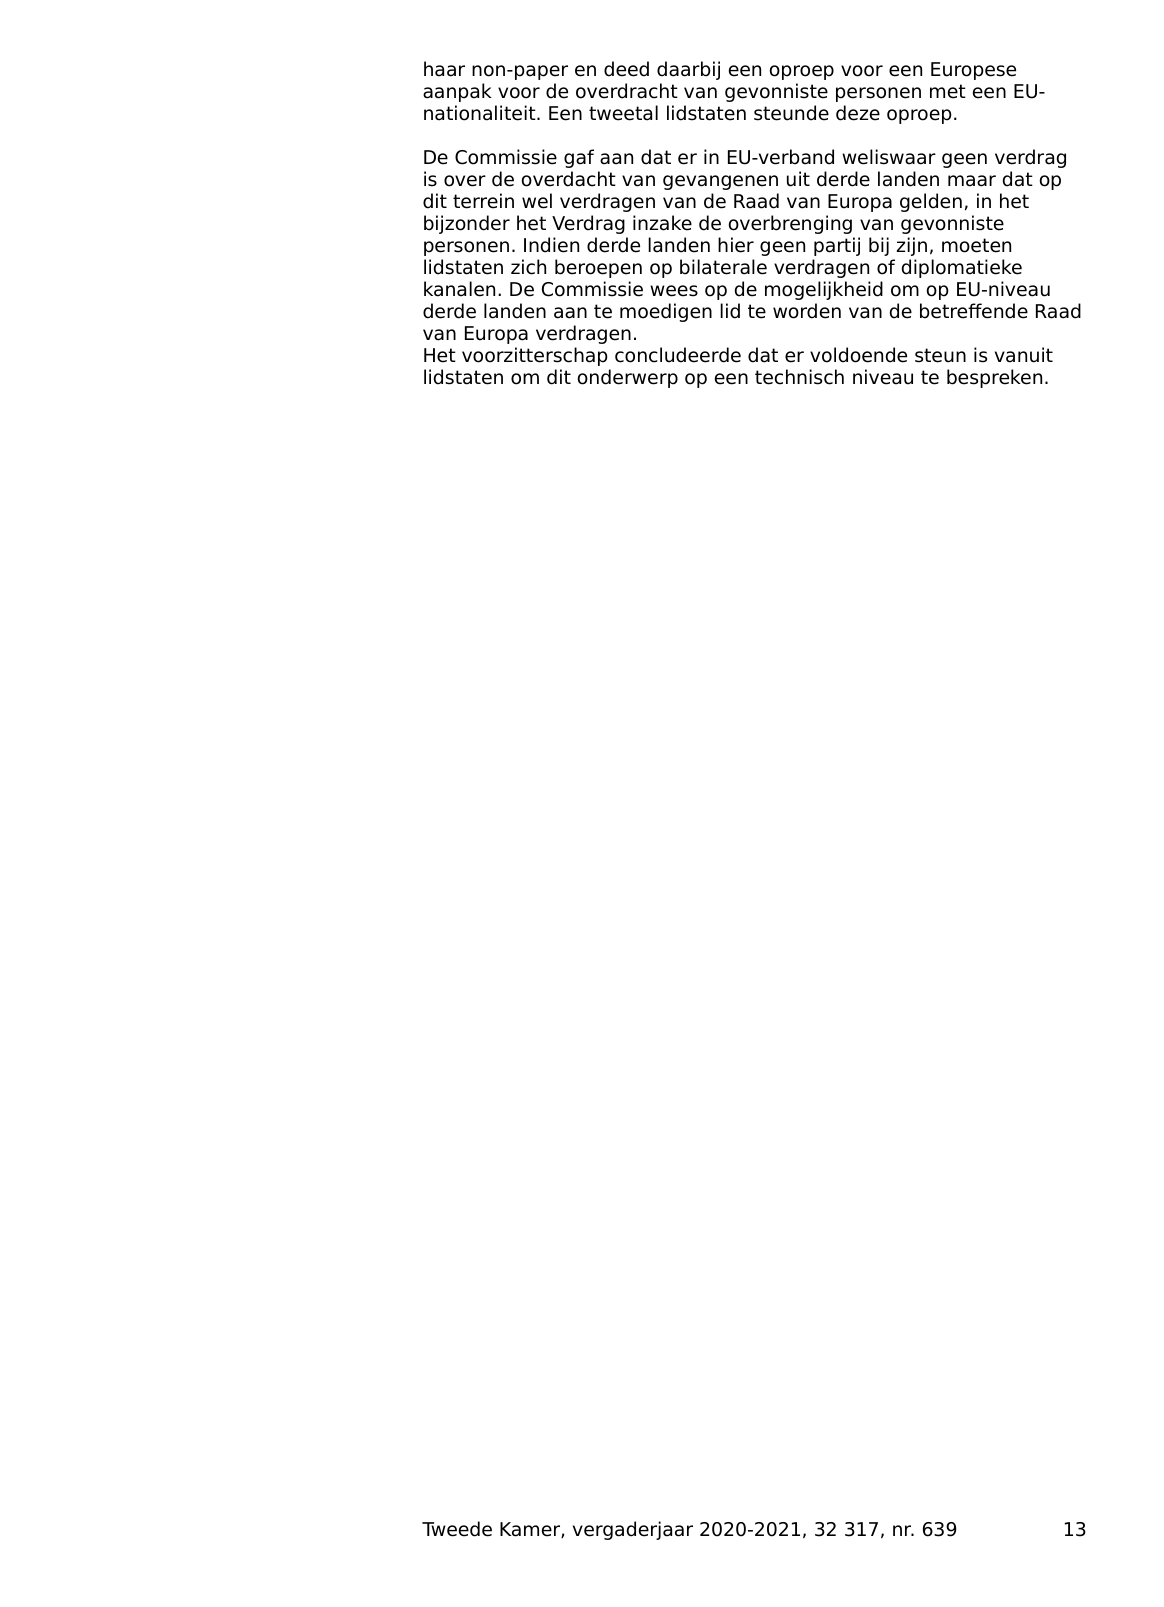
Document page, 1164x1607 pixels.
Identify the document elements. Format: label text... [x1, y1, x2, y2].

text Het voorzitterschap concludeerde dat er voldoende steun is vanuit lidstaten om dit onderwerp op een technisch niveau te bespreken. [422, 345, 1087, 389]
text haar non-paper en deed daarbij een oproep voor een Europese aanpak voor de overdracht van gevonniste personen met een EU-nationaliteit. Een tweetal lidstaten steunde deze oproep. [422, 59, 1087, 125]
text De Commissie gaf aan dat er in EU-verband weliswaar geen verdrag is over de overdacht van gevangenen uit derde landen maar dat op dit terrein wel verdragen van de Raad van Europa gelden, in het bijzonder het Verdrag inzake de overbrenging van gevonniste personen. Indien derde landen hier geen partij bij zijn, moeten lidstaten zich beroepen op bilaterale verdragen of diplomatieke kanalen. De Commissie wees op de mogelijkheid om op EU-niveau derde landen aan te moedigen lid te worden van de betreffende Raad van Europa verdragen. [422, 147, 1087, 345]
